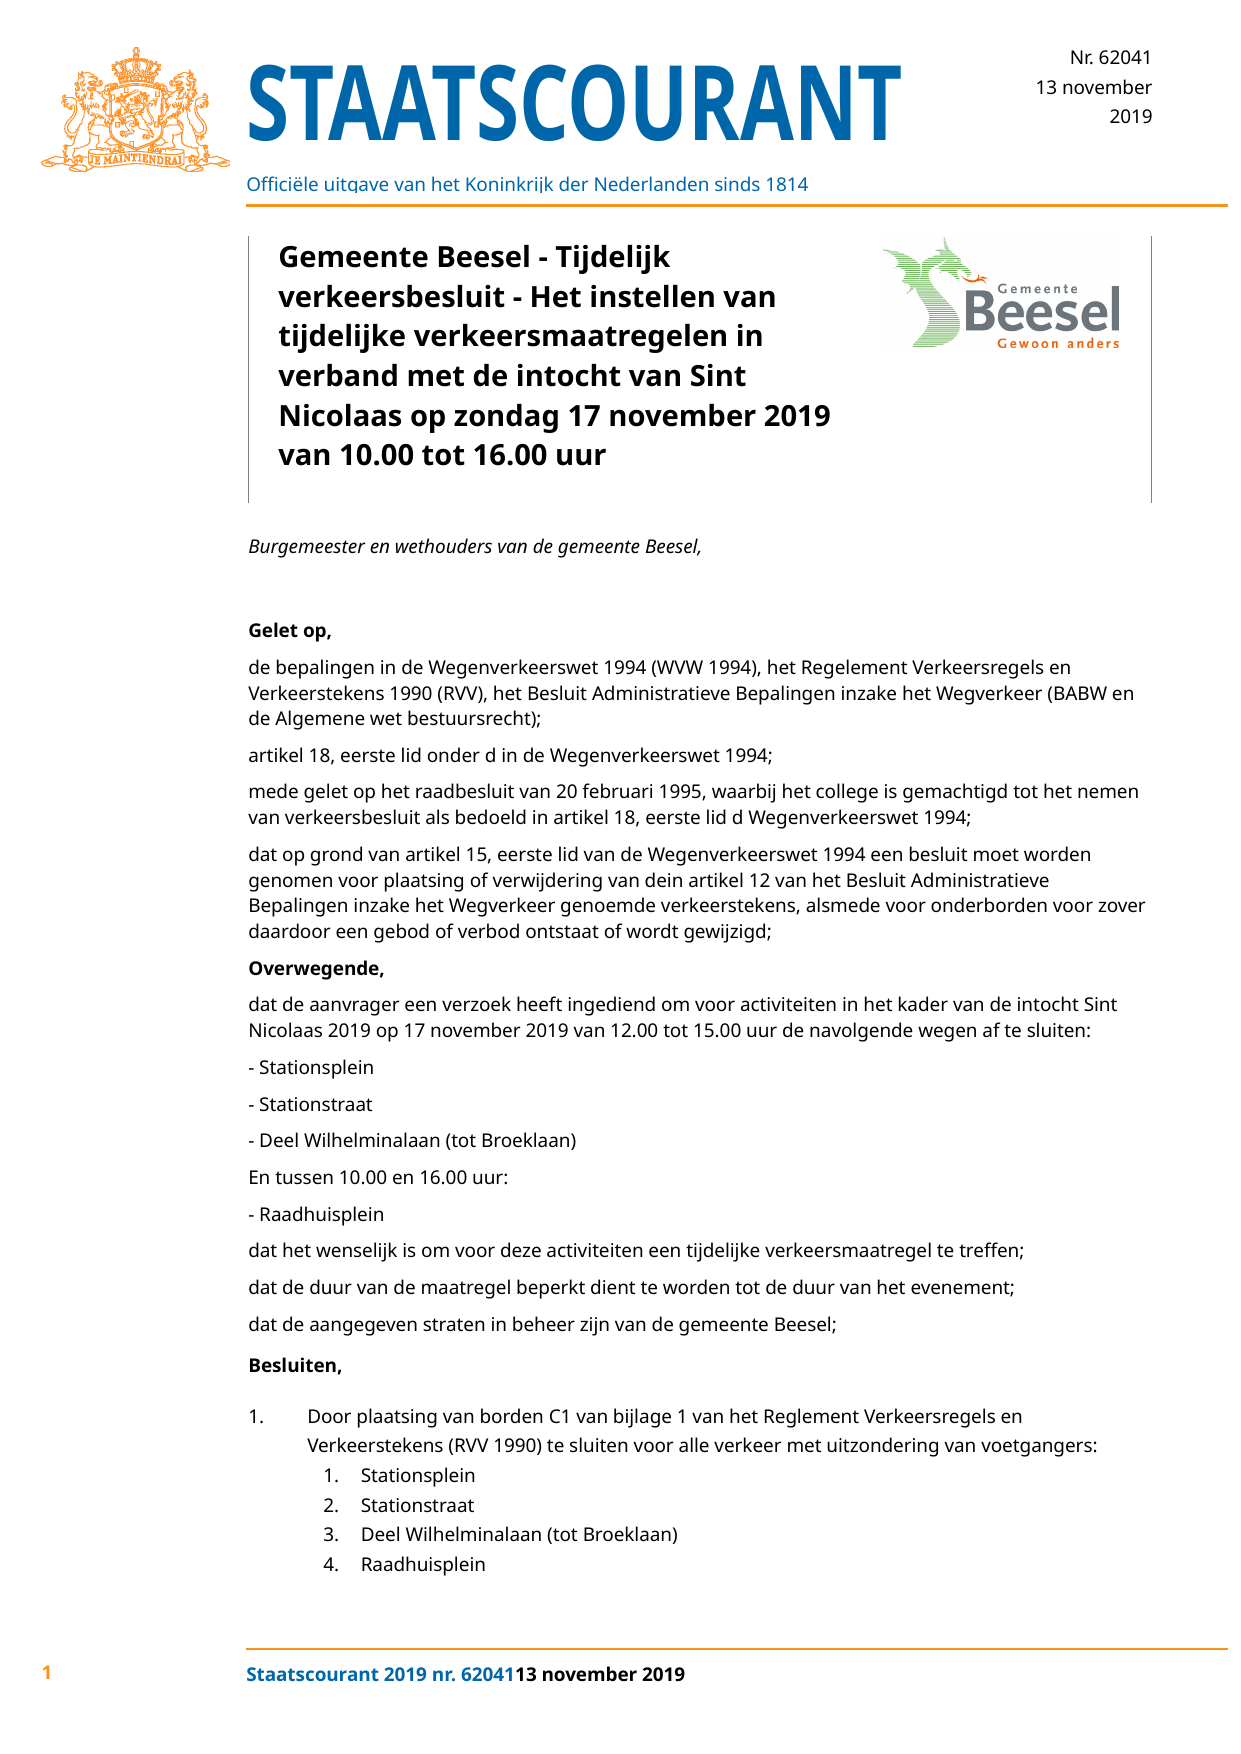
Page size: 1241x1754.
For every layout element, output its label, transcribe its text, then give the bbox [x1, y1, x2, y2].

text Burgemeester en wethouders van de gemeente Beesel, [248, 533, 1152, 559]
text de bepalingen in de Wegenverkeerswet 1994 (WVW 1994), het Regelement Verkeersregels en Verkeerstekens 1990 (RVV), het Besluit Administratieve Bepalingen inzake het Wegverkeer (BABW en de Algemene wet bestuursrecht); [248, 654, 1152, 731]
text Besluiten, [248, 1353, 1152, 1378]
text En tussen 10.00 en 16.00 uur: [248, 1164, 1152, 1190]
text Overwegende, [248, 955, 1152, 981]
text Gelet op, [248, 617, 1152, 643]
text - Deel Wilhelminalaan (tot Broeklaan) [248, 1127, 1152, 1153]
list Stationsplein [323, 1462, 1152, 1488]
text dat op grond van artikel 15, eerste lid van de Wegenverkeerswet 1994 een besluit moet worden genomen voor plaatsing of verwijdering van dein artikel 12 van het Besluit Administratieve Bepalingen inzake het Wegverkeer genoemde verkeerstekens, alsmede voor onderborden voor zover daardoor een gebod of verbod ontstaat of wordt gewijzigd; [248, 841, 1152, 944]
text mede gelet op het raadbesluit van 20 februari 1995, waarbij het college is gemachtigd tot het nemen van verkeersbesluit als bedoeld in artikel 18, eerste lid d Wegenverkeerswet 1994; [248, 779, 1152, 830]
list Deel Wilhelminalaan (tot Broeklaan) [323, 1521, 1152, 1547]
list Stationstraat [323, 1492, 1152, 1518]
text artikel 18, eerste lid onder d in de Wegenverkeerswet 1994; [248, 742, 1152, 768]
picture [41, 47, 231, 172]
text dat de aangegeven straten in beheer zijn van de gemeente Beesel; [248, 1311, 1152, 1336]
text dat de aanvrager een verzoek heeft ingediend om voor activiteiten in het kader van de intocht Sint Nicolaas 2019 op 17 november 2019 van 12.00 tot 15.00 uur de navolgende wegen af te sluiten: [248, 992, 1152, 1043]
text - Raadhuisplein [248, 1201, 1152, 1226]
text dat het wenselijk is om voor deze activiteiten een tijdelijke verkeersmaatregel te treffen; [248, 1237, 1152, 1263]
list Door plaatsing van borden C1 van bijlage 1 van het Reglement Verkeersregels en Verkeerstekens (RVV 1990) te sluiten voor alle verkeer met uitzondering van voetgangers: [248, 1403, 1152, 1458]
picture [882, 236, 1119, 348]
table_header [850, 236, 1151, 503]
list Raadhuisplein [323, 1551, 1152, 1577]
text - Stationsplein [248, 1054, 1152, 1080]
text - Stationstraat [248, 1091, 1152, 1116]
table_header Gemeente Beesel - Tijdelijk verkeersbesluit - Het instellen van tijdelijke verkeersmaatregelen in verband met de intocht van Sint Nicolaas op zondag 17 november 2019 van 10.00 tot 16.00 uur [249, 236, 850, 503]
text dat de duur van de maatregel beperkt dient te worden tot de duur van het evenement; [248, 1274, 1152, 1300]
